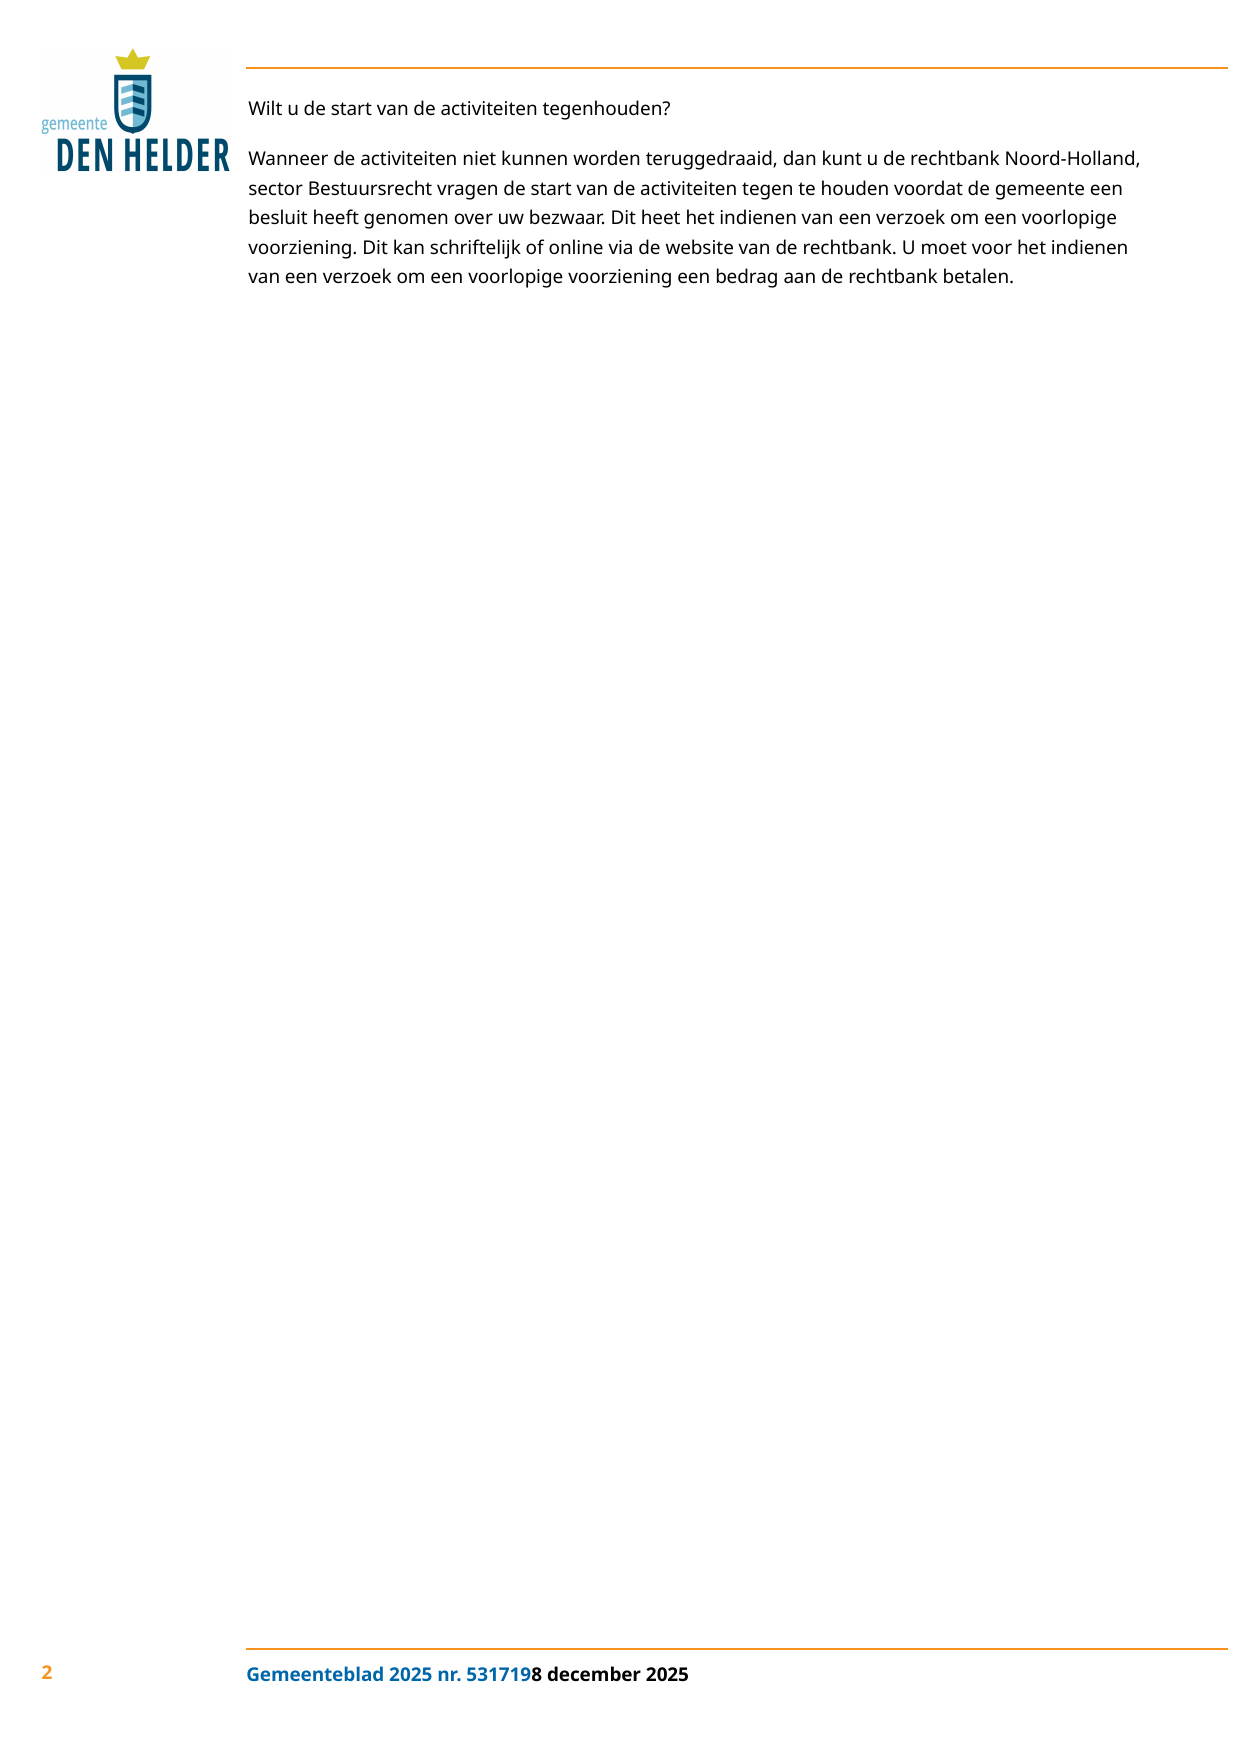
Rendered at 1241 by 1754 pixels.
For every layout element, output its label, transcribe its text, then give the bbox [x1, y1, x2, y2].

text Wilt u de start van de activiteiten tegenhouden? [248, 95, 1152, 121]
picture [63, 144, 68, 165]
picture [130, 157, 135, 172]
picture [100, 154, 106, 172]
picture [182, 144, 187, 165]
picture [41, 47, 231, 172]
picture [220, 160, 224, 172]
text Wanneer de activiteiten niet kunnen worden teruggedraaid, dan kunt u de rechtbank Noord-Holland, sector Bestuursrecht vragen de start van de activiteiten tegen te houden voordat de gemeente een besluit heeft genomen over uw bezwaar. Dit heet het indienen van een verzoek om een voorlopige voorziening. Dit kan schriftelijk of online via de website van de rechtbank. U moet voor het indienen van een verzoek om een voorlopige voorziening een bedrag aan de rechtbank betalen. [248, 145, 1152, 289]
